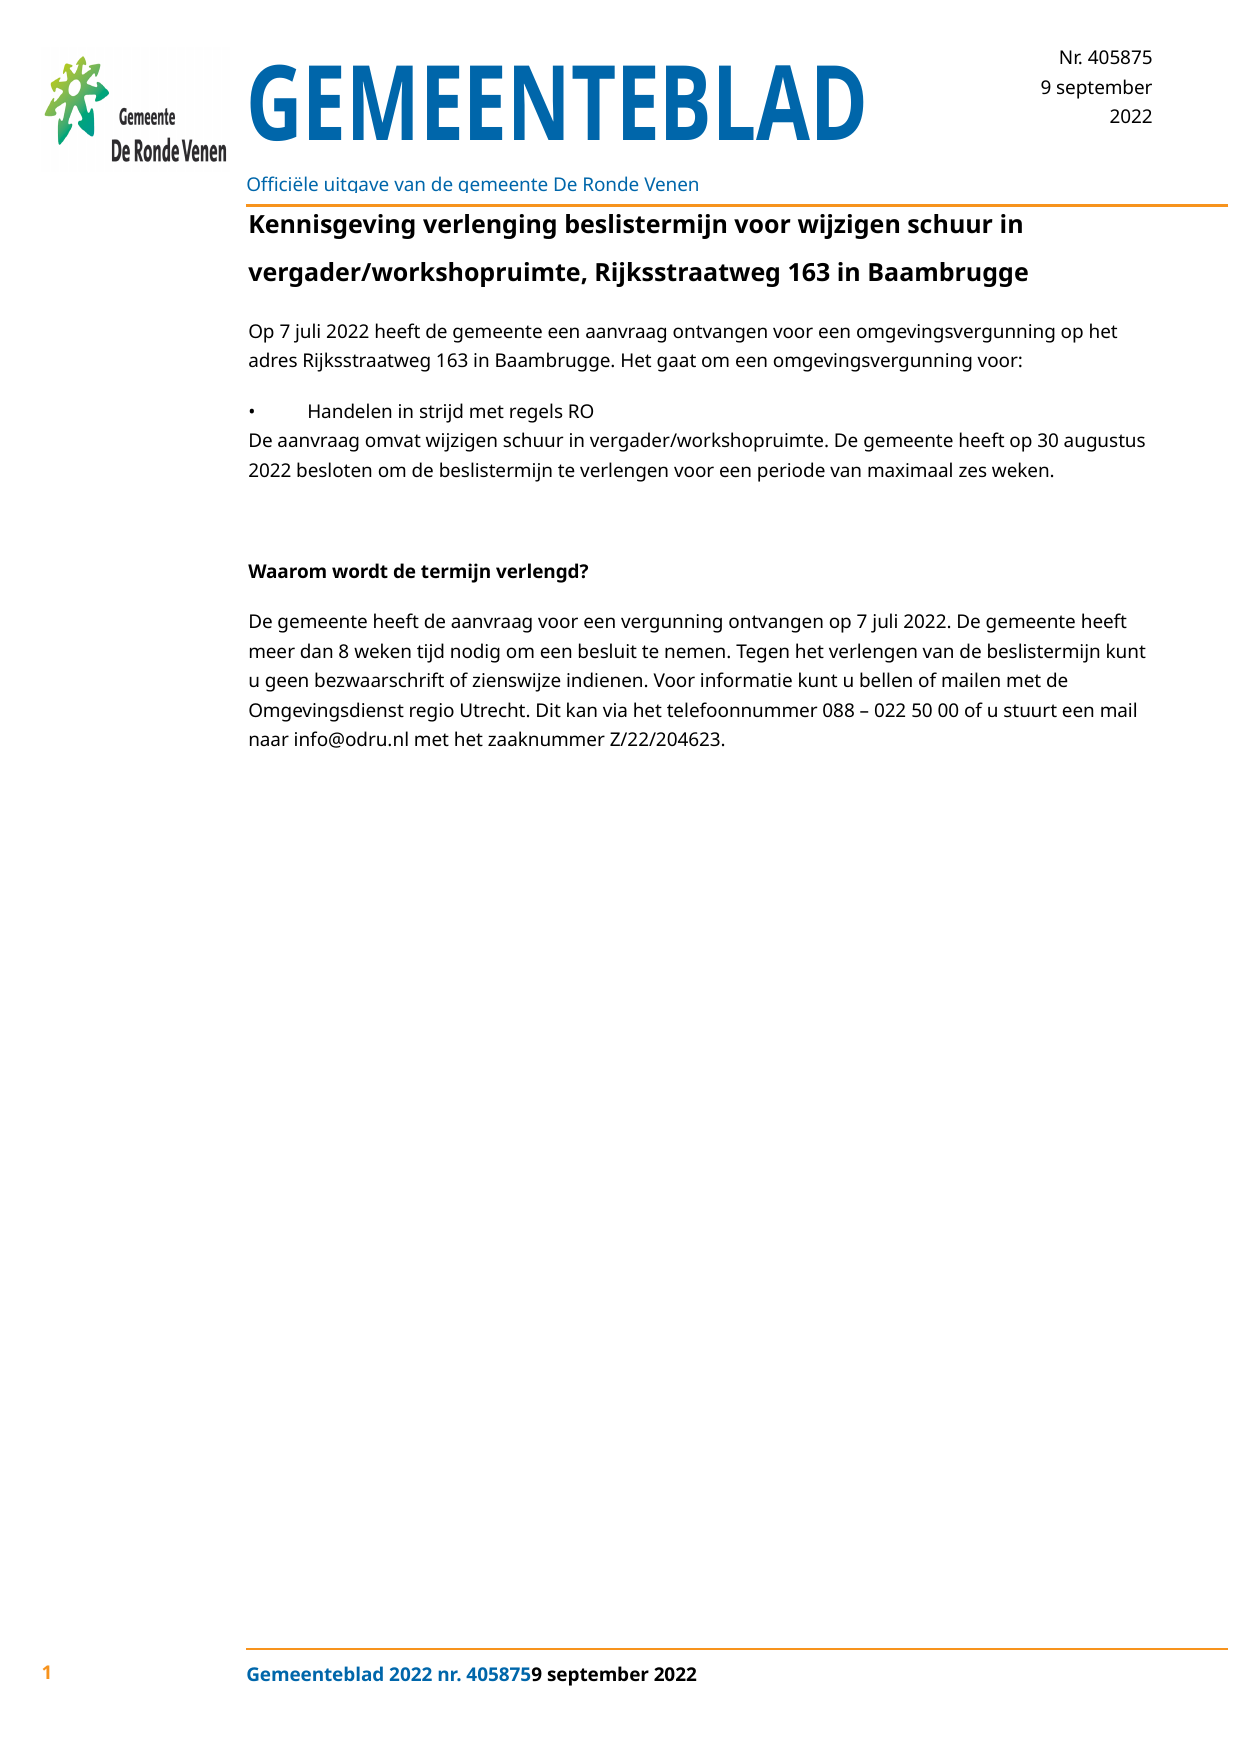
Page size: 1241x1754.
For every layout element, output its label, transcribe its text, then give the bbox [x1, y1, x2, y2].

text Op 7 juli 2022 heeft de gemeente een aanvraag ontvangen voor een omgevingsvergunning op het adres Rijksstraatweg 163 in Baambrugge. Het gaat om een omgevingsvergunning voor: [248, 318, 1152, 373]
text Waarom wordt de termijn verlengd? [248, 558, 1152, 584]
picture [41, 47, 231, 172]
text De gemeente heeft de aanvraag voor een vergunning ontvangen op 7 juli 2022. De gemeente heeft meer dan 8 weken tijd nodig om een besluit te nemen. Tegen het verlengen van de beslistermijn kunt u geen bezwaarschrift of zienswijze indienen. Voor informatie kunt u bellen of mailen met de Omgevingsdienst regio Utrecht. Dit kan via het telefoonnummer 088 – 022 50 00 of u stuurt een mail naar info@odru.nl met het zaaknummer Z/22/204623. [248, 608, 1152, 752]
text De aanvraag omvat wijzigen schuur in vergader/workshopruimte. De gemeente heeft op 30 augustus 2022 besloten om de beslistermijn te verlengen voor een periode van maximaal zes weken. [248, 427, 1152, 483]
list Handelen in strijd met regels RO [248, 398, 1152, 424]
text Kennisgeving verlenging beslistermijn voor wijzigen schuur in vergader/workshopruimte, Rijksstraatweg 163 in Baambrugge [248, 207, 1152, 288]
